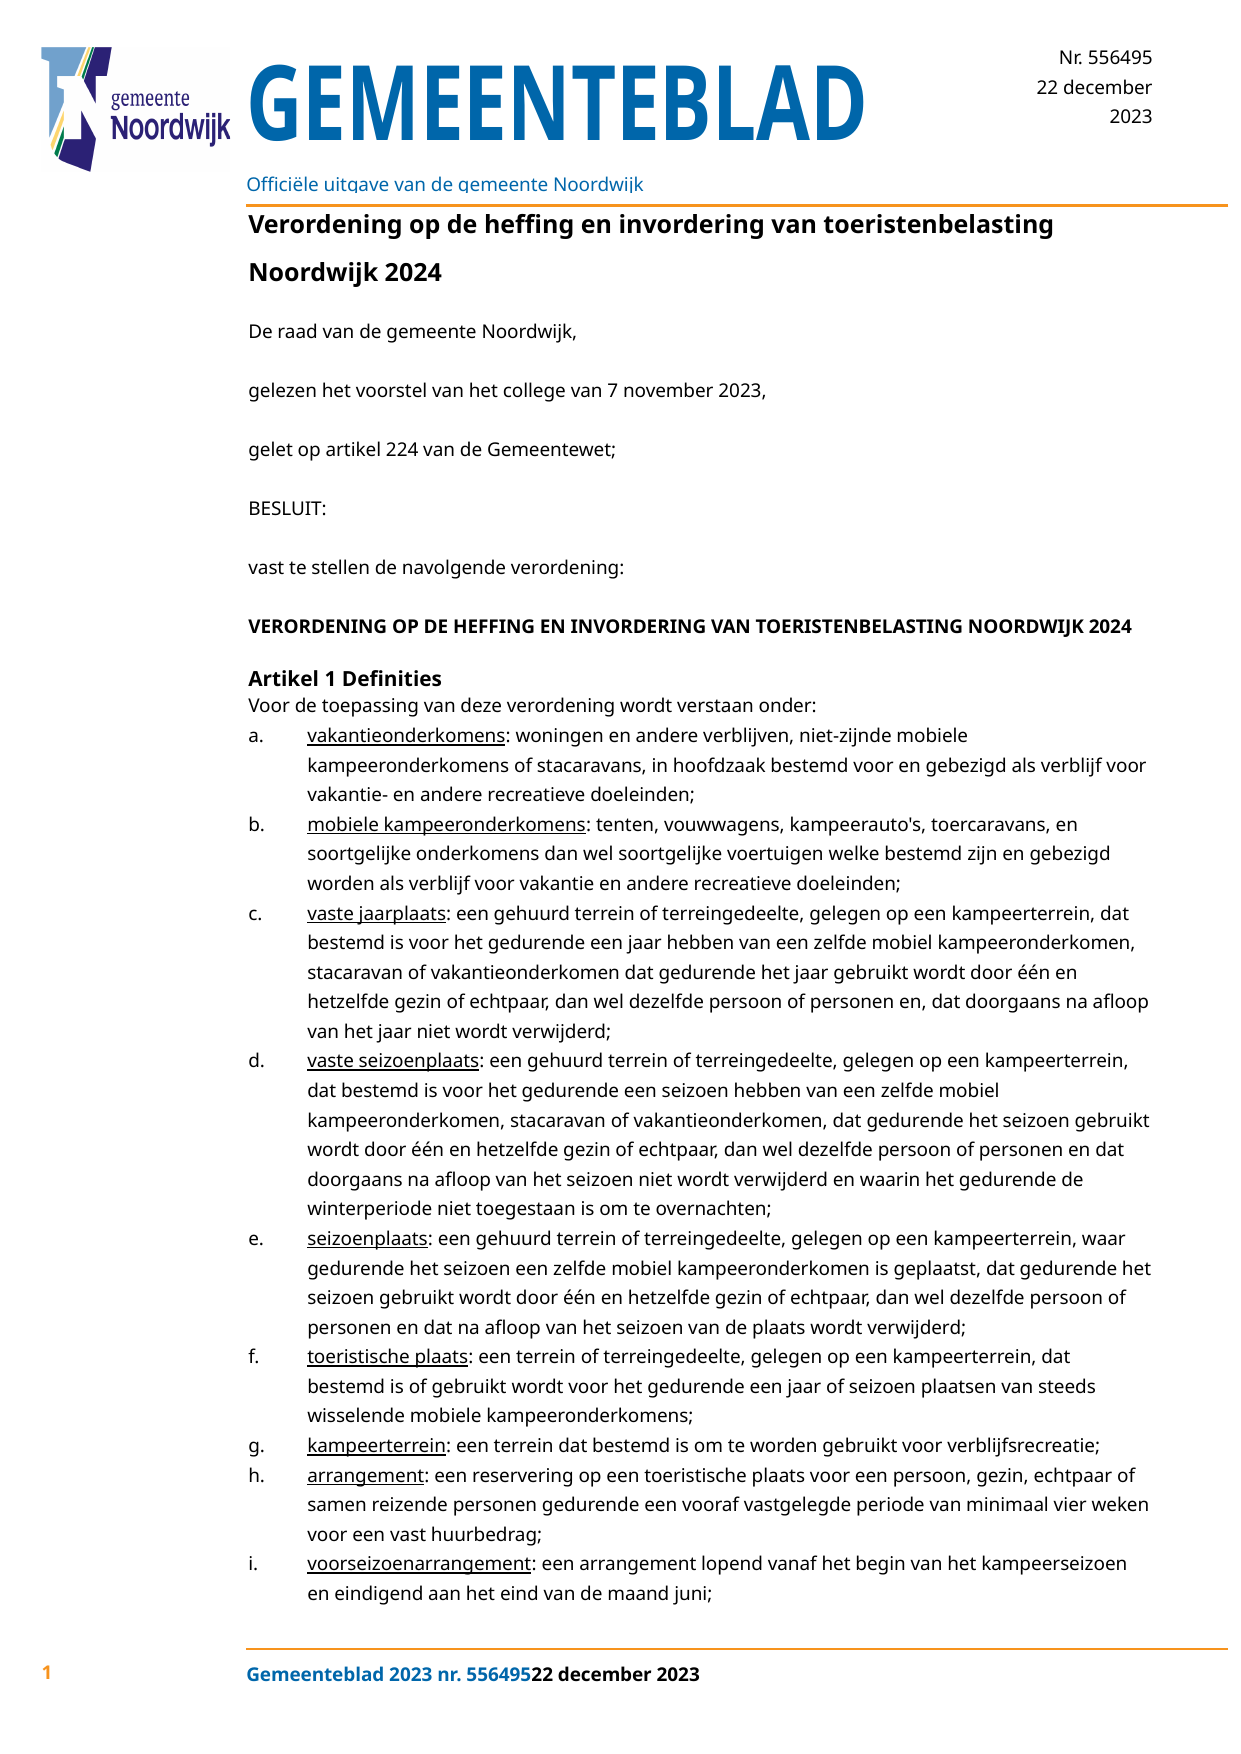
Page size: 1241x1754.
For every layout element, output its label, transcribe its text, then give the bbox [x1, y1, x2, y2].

list kampeerterrein: een terrein dat bestemd is om te worden gebruikt voor verblijfsrecreatie; [248, 1432, 1152, 1458]
list vakantieonderkomens: woningen en andere verblijven, niet-zijnde mobiele kampeeronderkomens of stacaravans, in hoofdzaak bestemd voor en gebezigd als verblijf voor vakantie- en andere recreatieve doeleinden; [248, 722, 1152, 807]
text BESLUIT: [248, 495, 1152, 521]
text Verordening op de heffing en invordering van toeristenbelasting Noordwijk 2024 [248, 207, 1152, 288]
list vaste seizoenplaats: een gehuurd terrein of terreingedeelte, gelegen op een kampeerterrein, dat bestemd is voor het gedurende een seizoen hebben van een zelfde mobiel kampeeronderkomen, stacaravan of vakantieonderkomen, dat gedurende het seizoen gebruikt wordt door één en hetzelfde gezin of echtpaar, dan wel dezelfde persoon of personen en dat doorgaans na afloop van het seizoen niet wordt verwijderd en waarin het gedurende de winterperiode niet toegestaan is om te overnachten; [248, 1048, 1152, 1221]
list vaste jaarplaats: een gehuurd terrein of terreingedeelte, gelegen op een kampeerterrein, dat bestemd is voor het gedurende een jaar hebben van een zelfde mobiel kampeeronderkomen, stacaravan of vakantieonderkomen dat gedurende het jaar gebruikt wordt door één en hetzelfde gezin of echtpaar, dan wel dezelfde persoon of personen en, dat doorgaans na afloop van het jaar niet wordt verwijderd; [248, 900, 1152, 1044]
text VERORDENING OP DE HEFFING EN INVORDERING VAN TOERISTENBELASTING NOORDWIJK 2024 [248, 614, 1152, 639]
text gelezen het voorstel van het college van 7 november 2023, [248, 377, 1152, 403]
text vast te stellen de navolgende verordening: [248, 554, 1152, 580]
text Artikel 1 Definities [248, 664, 1152, 693]
list mobiele kampeeronderkomens: tenten, vouwwagens, kampeerauto's, toercaravans, en soortgelijke onderkomens dan wel soortgelijke voertuigen welke bestemd zijn en gebezigd worden als verblijf voor vakantie en andere recreatieve doeleinden; [248, 811, 1152, 896]
text De raad van de gemeente Noordwijk, [248, 318, 1152, 344]
list seizoenplaats: een gehuurd terrein of terreingedeelte, gelegen op een kampeerterrein, waar gedurende het seizoen een zelfde mobiel kampeeronderkomen is geplaatst, dat gedurende het seizoen gebruikt wordt door één en hetzelfde gezin of echtpaar, dan wel dezelfde persoon of personen en dat na afloop van het seizoen van de plaats wordt verwijderd; [248, 1225, 1152, 1339]
list arrangement: een reservering op een toeristische plaats voor een persoon, gezin, echtpaar of samen reizende personen gedurende een vooraf vastgelegde periode van minimaal vier weken voor een vast huurbedrag; [248, 1462, 1152, 1547]
text Voor de toepassing van deze verordening wordt verstaan onder: [248, 693, 1152, 718]
text gelet op artikel 224 van de Gemeentewet; [248, 436, 1152, 462]
list voorseizoenarrangement: een arrangement lopend vanaf het begin van het kampeerseizoen en eindigend aan het eind van de maand juni; [248, 1551, 1152, 1606]
picture [41, 47, 231, 172]
list toeristische plaats: een terrein of terreingedeelte, gelegen op een kampeerterrein, dat bestemd is of gebruikt wordt voor het gedurende een jaar of seizoen plaatsen van steeds wisselende mobiele kampeeronderkomens; [248, 1343, 1152, 1428]
